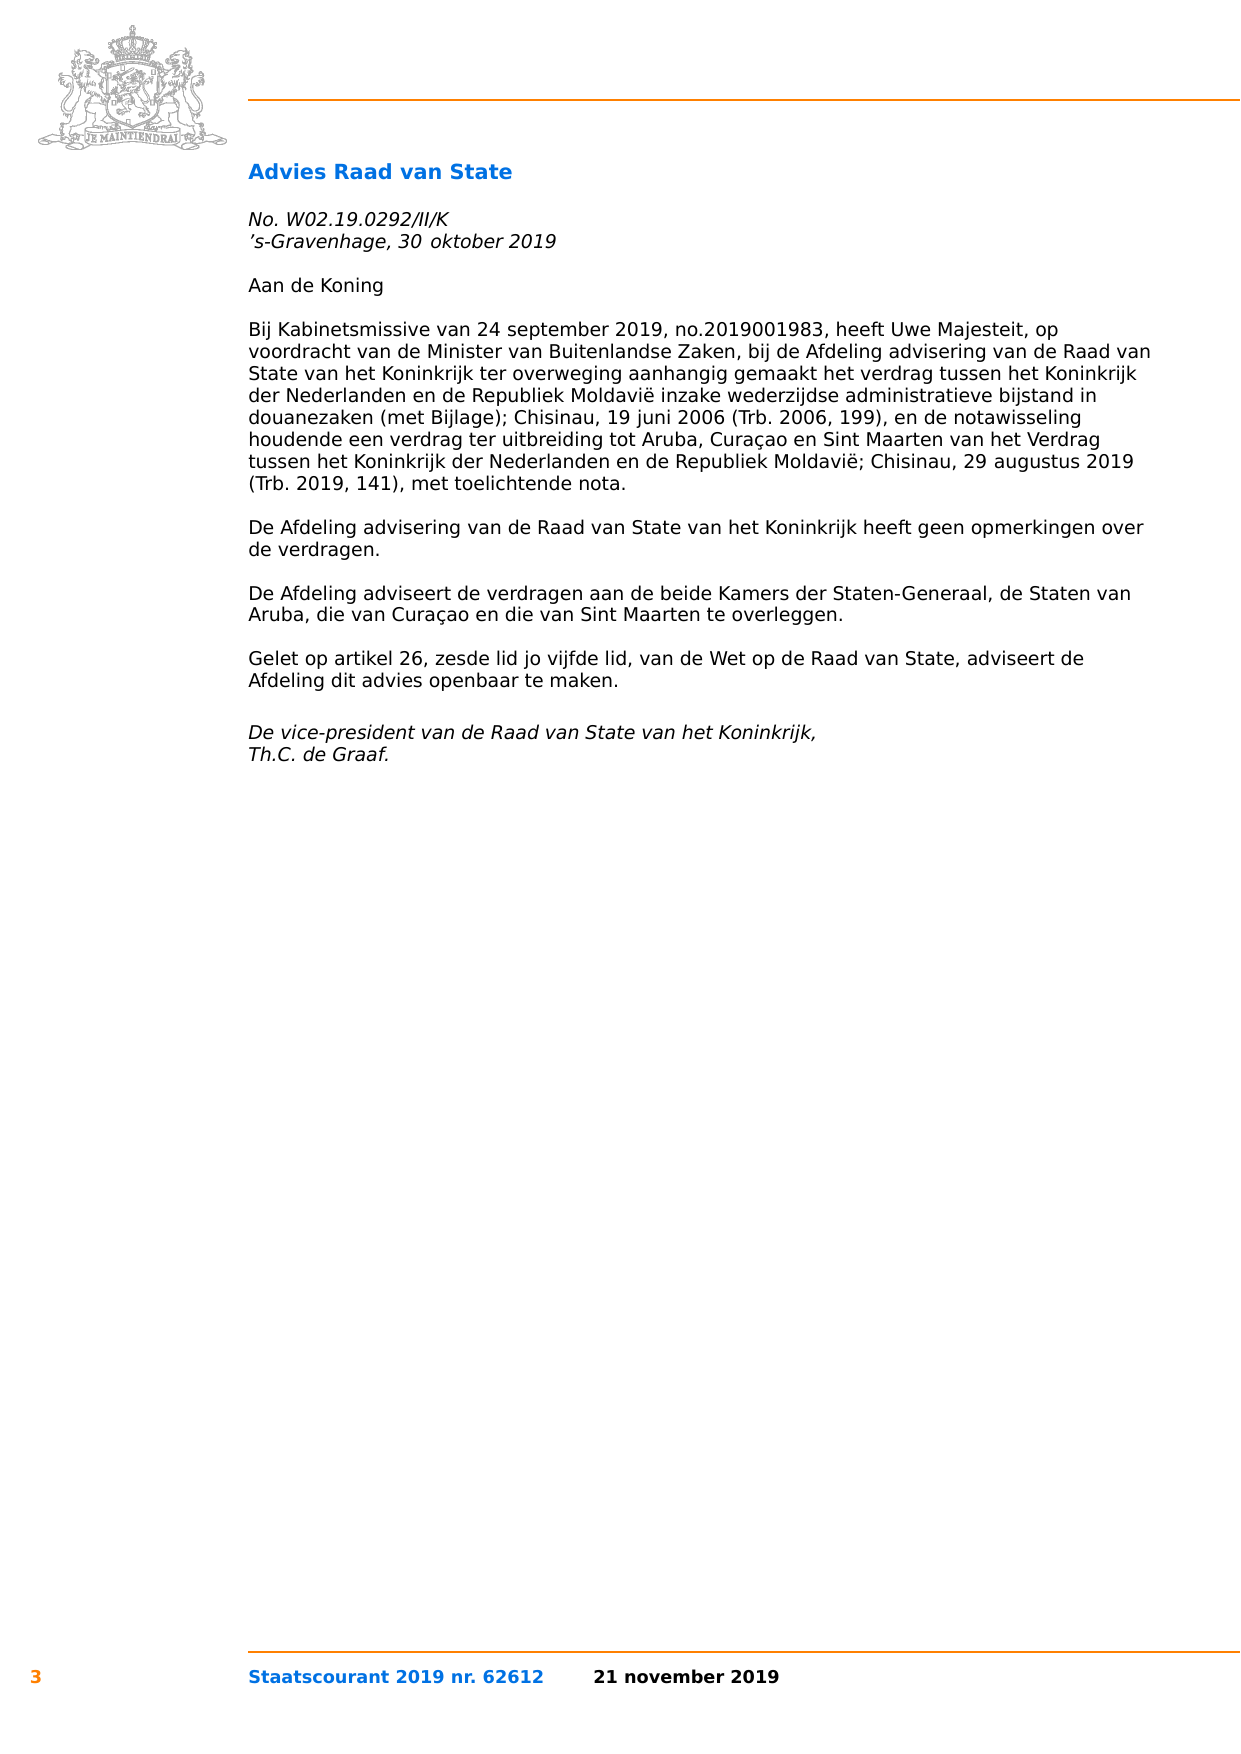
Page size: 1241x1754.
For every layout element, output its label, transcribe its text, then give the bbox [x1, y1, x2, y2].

text ’s-Gravenhage, 30 oktober 2019 [248, 231, 1163, 253]
text De Afdeling adviseert de verdragen aan de beide Kamers der Staten-Generaal, de Staten van Aruba, die van Curaçao en die van Sint Maarten te overleggen. [248, 582, 1163, 626]
text De vice-president van de Raad van State van het Koninkrijk, Th.C. de Graaf. [248, 722, 1163, 766]
text No. W02.19.0292/II/K [248, 209, 1163, 231]
text Bij Kabinetsmissive van 24 september 2019, no.2019001983, heeft Uwe Majesteit, op voordracht van de Minister van Buitenlandse Zaken, bij de Afdeling advisering van de Raad van State van het Koninkrijk ter overweging aanhangig gemaakt het verdrag tussen het Koninkrijk der Nederlanden en de Republiek Moldavië inzake wederzijdse administratieve bijstand in douanezaken (met Bijlage); Chisinau, 19 juni 2006 (Trb. 2006, 199), en de notawisseling houdende een verdrag ter uitbreiding tot Aruba, Curaçao en Sint Maarten van het Verdrag tussen het Koninkrijk der Nederlanden en de Republiek Moldavië; Chisinau, 29 augustus 2019 (Trb. 2019, 141), met toelichtende nota. [248, 319, 1163, 495]
text Gelet op artikel 26, zesde lid jo vijfde lid, van de Wet op de Raad van State, adviseert de Afdeling dit advies openbaar te maken. [248, 648, 1163, 692]
text Aan de Koning [248, 275, 1163, 297]
subtitle Advies Raad van State [248, 160, 1163, 184]
text De Afdeling advisering van de Raad van State van het Koninkrijk heeft geen opmerkingen over de verdragen. [248, 517, 1163, 561]
picture [38, 25, 227, 150]
